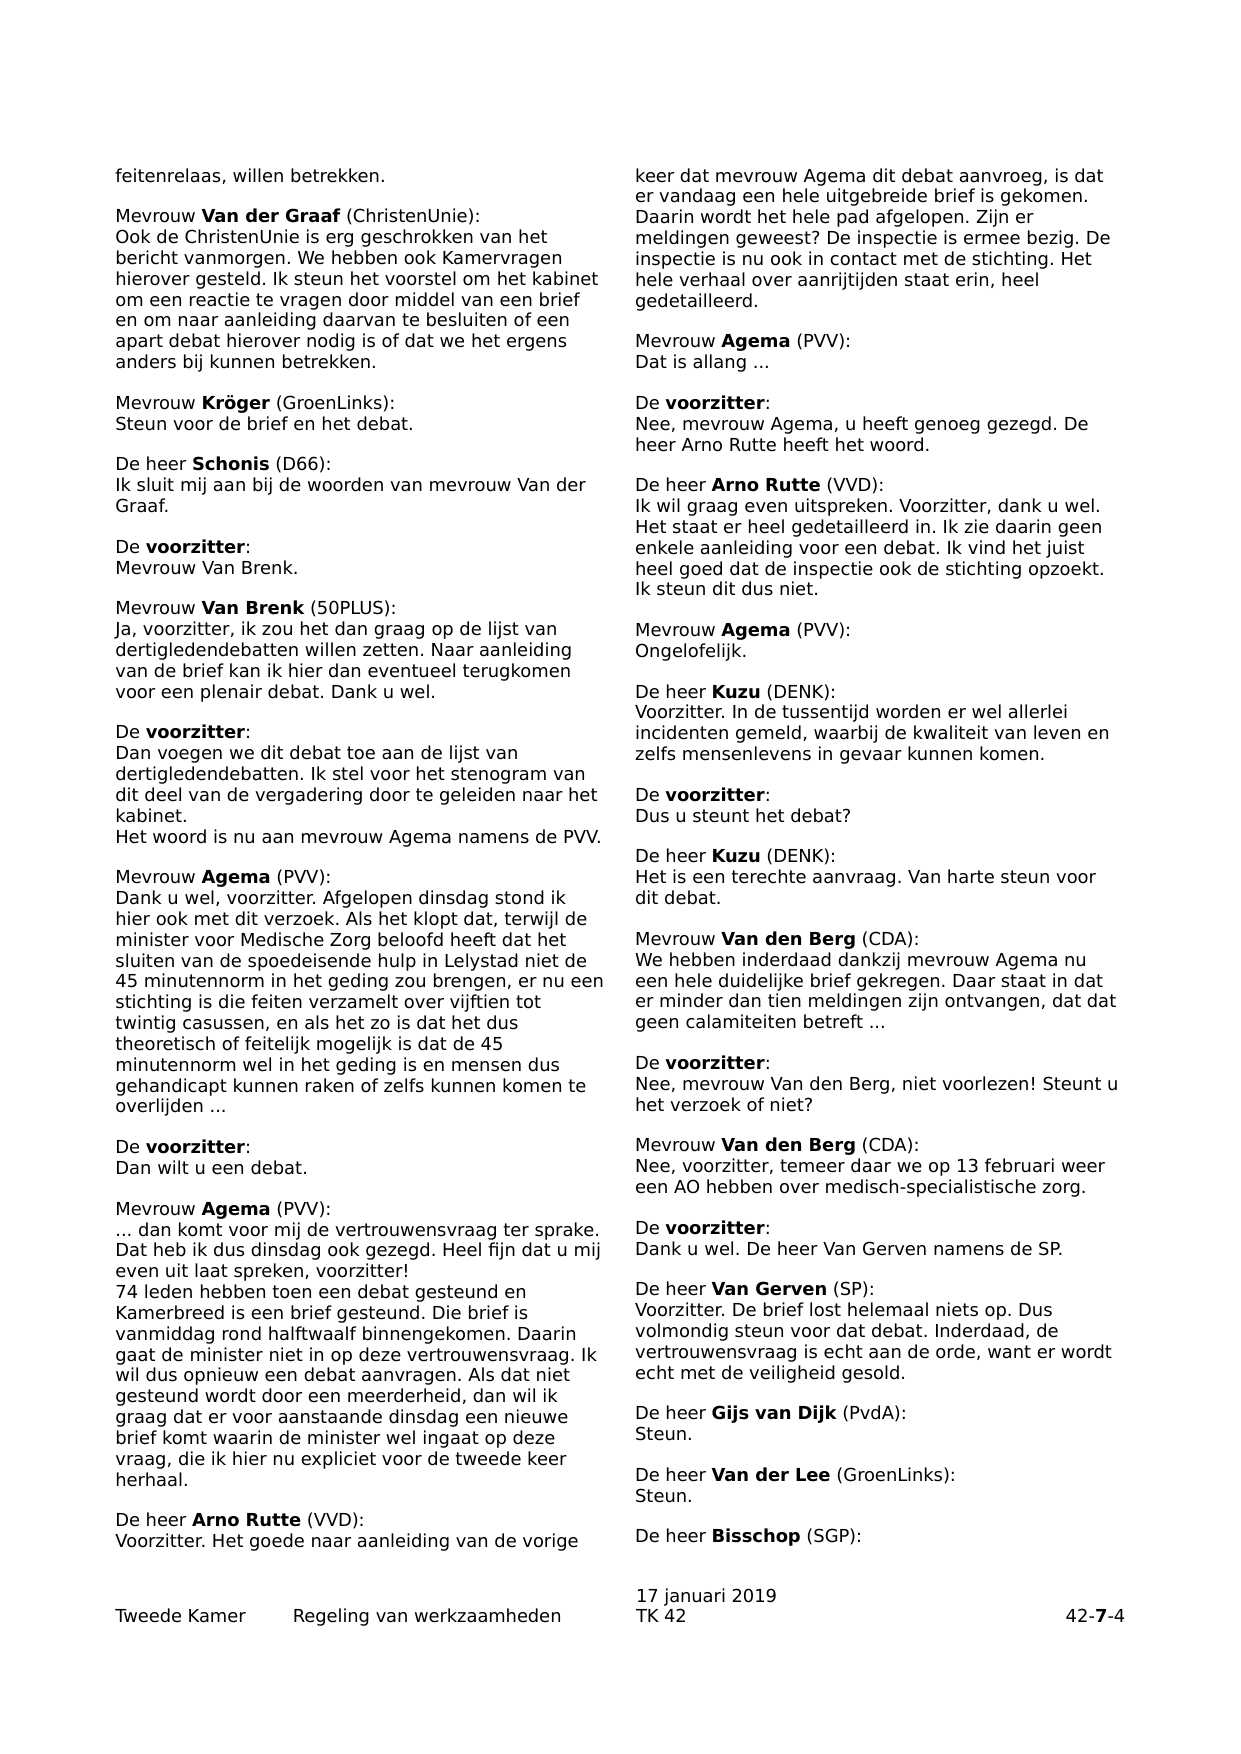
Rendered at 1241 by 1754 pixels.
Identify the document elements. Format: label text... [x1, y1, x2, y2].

text 74 leden hebben toen een debat gesteund en Kamerbreed is een brief gesteund. Die brief is vanmiddag rond halftwaalf binnengekomen. Daarin gaat de minister niet in op deze vertrouwensvraag. Ik wil dus opnieuw een debat aanvragen. Als dat niet gesteund wordt door een meerderheid, dan wil ik graag dat er voor aanstaande dinsdag een nieuwe brief komt waarin de minister wel ingaat op deze vraag, die ik hier nu expliciet voor de tweede keer herhaal. [115, 1282, 605, 1490]
text Mevrouw Van Brenk. [115, 557, 605, 578]
text Nee, mevrouw Van den Berg, niet voorlezen! Steunt u het verzoek of niet? [635, 1073, 1125, 1115]
text feitenrelaas, willen betrekken. [115, 165, 605, 186]
text De heer Van Gerven (SP): [635, 1279, 1125, 1300]
text Mevrouw Kröger (GroenLinks): [115, 393, 605, 413]
text Mevrouw Agema (PVV): [635, 331, 1125, 352]
text De voorzitter: [115, 1137, 605, 1158]
text Voorzitter. De brief lost helemaal niets op. Dus volmondig steun voor dat debat. Inderdaad, de vertrouwensvraag is echt aan de orde, want er wordt echt met de veiligheid gesold. [635, 1300, 1125, 1383]
text De heer Bisschop (SGP): [635, 1526, 1125, 1547]
text Steun. [635, 1424, 1125, 1445]
text Steun. [635, 1486, 1125, 1506]
text Dus u steunt het debat? [635, 806, 1125, 826]
text Dan wilt u een debat. [115, 1158, 605, 1179]
text Mevrouw Agema (PVV): [115, 867, 605, 888]
text Mevrouw Van Brenk (50PLUS): [115, 598, 605, 619]
text De heer Schonis (D66): [115, 454, 605, 475]
text Dan voegen we dit debat toe aan de lijst van dertigledendebatten. Ik stel voor het stenogram van dit deel van de vergadering door te geleiden naar het kabinet. [115, 743, 605, 826]
text De voorzitter: [635, 785, 1125, 806]
text Nee, mevrouw Agema, u heeft genoeg gezegd. De heer Arno Rutte heeft het woord. [635, 413, 1125, 455]
text keer dat mevrouw Agema dit debat aanvroeg, is dat er vandaag een hele uitgebreide brief is gekomen. Daarin wordt het hele pad afgelopen. Zijn er meldingen geweest? De inspectie is ermee bezig. De inspectie is nu ook in contact met de stichting. Het hele verhaal over aanrijtijden staat erin, heel gedetailleerd. [635, 165, 1125, 311]
text De voorzitter: [635, 1218, 1125, 1238]
text Ja, voorzitter, ik zou het dan graag op de lijst van dertigledendebatten willen zetten. Naar aanleiding van de brief kan ik hier dan eventueel terugkomen voor een plenair debat. Dank u wel. [115, 619, 605, 702]
text Ik sluit mij aan bij de woorden van mevrouw Van der Graaf. [115, 475, 605, 517]
text Ongelofelijk. [635, 641, 1125, 662]
text De heer Van der Lee (GroenLinks): [635, 1465, 1125, 1486]
text De voorzitter: [635, 1053, 1125, 1073]
text Voorzitter. Het goede naar aanleiding van de vorige [115, 1531, 605, 1552]
text Ik wil graag even uitspreken. Voorzitter, dank u wel. Het staat er heel gedetailleerd in. Ik zie daarin geen enkele aanleiding voor een debat. Ik vind het juist heel goed dat de inspectie ook de stichting opzoekt. Ik steun dit dus niet. [635, 496, 1125, 600]
text Mevrouw Agema (PVV): [115, 1199, 605, 1219]
text Dat is allang ... [635, 352, 1125, 373]
text De heer Kuzu (DENK): [635, 846, 1125, 867]
text Mevrouw Van den Berg (CDA): [635, 929, 1125, 949]
text Mevrouw Van den Berg (CDA): [635, 1135, 1125, 1156]
text De heer Gijs van Dijk (PvdA): [635, 1403, 1125, 1424]
text Nee, voorzitter, temeer daar we op 13 februari weer een AO hebben over medisch-specialistische zorg. [635, 1156, 1125, 1198]
text De heer Kuzu (DENK): [635, 682, 1125, 702]
text Het is een terechte aanvraag. Van harte steun voor dit debat. [635, 867, 1125, 909]
text De voorzitter: [635, 393, 1125, 413]
text Voorzitter. In de tussentijd worden er wel allerlei incidenten gemeld, waarbij de kwaliteit van leven en zelfs mensenlevens in gevaar kunnen komen. [635, 702, 1125, 765]
text De heer Arno Rutte (VVD): [115, 1510, 605, 1531]
text De voorzitter: [115, 537, 605, 557]
text Het woord is nu aan mevrouw Agema namens de PVV. [115, 826, 605, 847]
text Mevrouw Agema (PVV): [635, 620, 1125, 641]
text We hebben inderdaad dankzij mevrouw Agema nu een hele duidelijke brief gekregen. Daar staat in dat er minder dan tien meldingen zijn ontvangen, dat dat geen calamiteiten betreft ... [635, 949, 1125, 1033]
text ... dan komt voor mij de vertrouwensvraag ter sprake. Dat heb ik dus dinsdag ook gezegd. Heel fijn dat u mij even uit laat spreken, voorzitter! [115, 1219, 605, 1282]
text Dank u wel, voorzitter. Afgelopen dinsdag stond ik hier ook met dit verzoek. Als het klopt dat, terwijl de minister voor Medische Zorg beloofd heeft dat het sluiten van de spoedeisende hulp in Lelystad niet de 45 minutennorm in het geding zou brengen, er nu een stichting is die feiten verzamelt over vijftien tot twintig casussen, en als het zo is dat het dus theoretisch of feitelijk mogelijk is dat de 45 minutennorm wel in het geding is en mensen dus gehandicapt kunnen raken of zelfs kunnen komen te overlijden ... [115, 888, 605, 1117]
text Mevrouw Van der Graaf (ChristenUnie): [115, 206, 605, 227]
text Steun voor de brief en het debat. [115, 413, 605, 434]
text De heer Arno Rutte (VVD): [635, 475, 1125, 496]
text Ook de ChristenUnie is erg geschrokken van het bericht vanmorgen. We hebben ook Kamervragen hierover gesteld. Ik steun het voorstel om het kabinet om een reactie te vragen door middel van een brief en om naar aanleiding daarvan te besluiten of een apart debat hierover nodig is of dat we het ergens anders bij kunnen betrekken. [115, 227, 605, 373]
text Dank u wel. De heer Van Gerven namens de SP. [635, 1238, 1125, 1259]
text De voorzitter: [115, 722, 605, 743]
